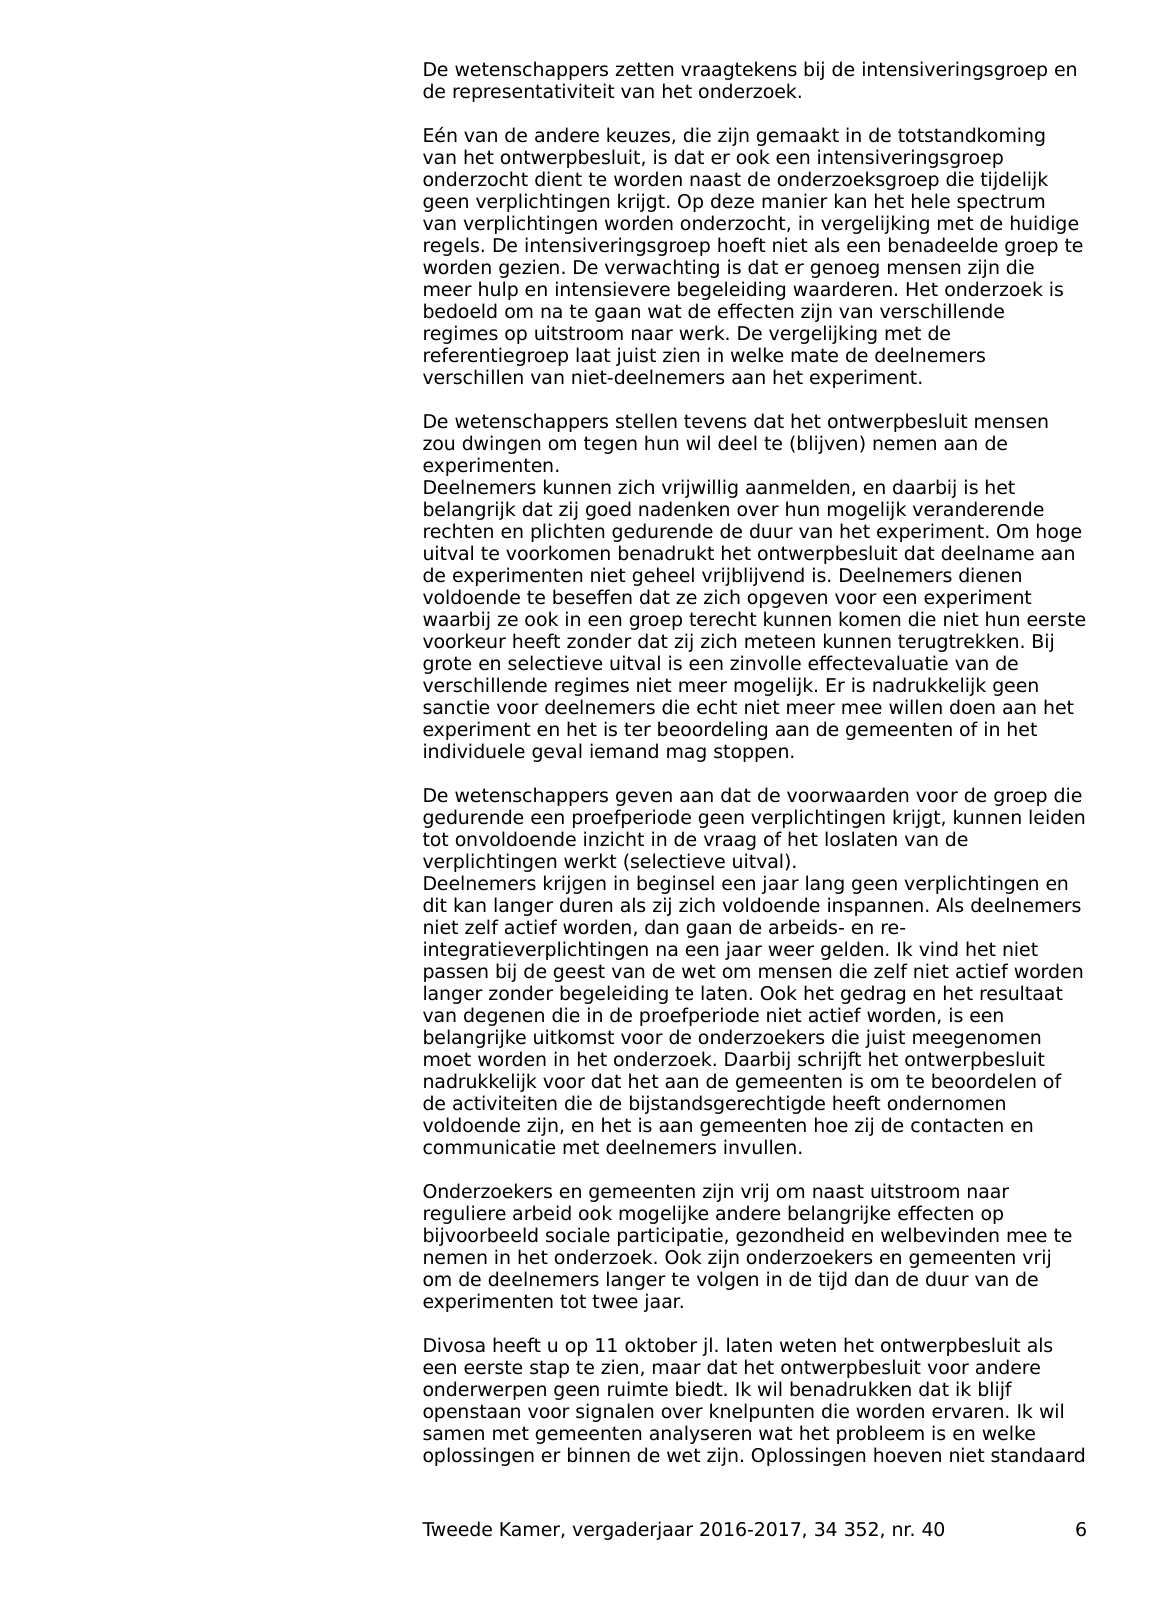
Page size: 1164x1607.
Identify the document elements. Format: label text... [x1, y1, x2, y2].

text Deelnemers krijgen in beginsel een jaar lang geen verplichtingen en dit kan langer duren als zij zich voldoende inspannen. Als deelnemers niet zelf actief worden, dan gaan de arbeids- en re-integratieverplichtingen na een jaar weer gelden. Ik vind het niet passen bij de geest van de wet om mensen die zelf niet actief worden langer zonder begeleiding te laten. Ook het gedrag en het resultaat van degenen die in de proefperiode niet actief worden, is een belangrijke uitkomst voor de onderzoekers die juist meegenomen moet worden in het onderzoek. Daarbij schrijft het ontwerpbesluit nadrukkelijk voor dat het aan de gemeenten is om te beoordelen of de activiteiten die de bijstandsgerechtigde heeft ondernomen voldoende zijn, en het is aan gemeenten hoe zij de contacten en communicatie met deelnemers invullen. [422, 873, 1087, 1159]
text Divosa heeft u op 11 oktober jl. laten weten het ontwerpbesluit als een eerste stap te zien, maar dat het ontwerpbesluit voor andere onderwerpen geen ruimte biedt. Ik wil benadrukken dat ik blijf openstaan voor signalen over knelpunten die worden ervaren. Ik wil samen met gemeenten analyseren wat het probleem is en welke oplossingen er binnen de wet zijn. Oplossingen hoeven niet standaard [422, 1335, 1087, 1467]
text Onderzoekers en gemeenten zijn vrij om naast uitstroom naar reguliere arbeid ook mogelijke andere belangrijke effecten op bijvoorbeeld sociale participatie, gezondheid en welbevinden mee te nemen in het onderzoek. Ook zijn onderzoekers en gemeenten vrij om de deelnemers langer te volgen in de tijd dan de duur van de experimenten tot twee jaar. [422, 1181, 1087, 1313]
text De wetenschappers geven aan dat de voorwaarden voor de groep die gedurende een proefperiode geen verplichtingen krijgt, kunnen leiden tot onvoldoende inzicht in de vraag of het loslaten van de verplichtingen werkt (selectieve uitval). [422, 785, 1087, 873]
text De wetenschappers zetten vraagtekens bij de intensiveringsgroep en de representativiteit van het onderzoek. [422, 59, 1087, 103]
text Eén van de andere keuzes, die zijn gemaakt in de totstandkoming van het ontwerpbesluit, is dat er ook een intensiveringsgroep onderzocht dient te worden naast de onderzoeksgroep die tijdelijk geen verplichtingen krijgt. Op deze manier kan het hele spectrum van verplichtingen worden onderzocht, in vergelijking met de huidige regels. De intensiveringsgroep hoeft niet als een benadeelde groep te worden gezien. De verwachting is dat er genoeg mensen zijn die meer hulp en intensievere begeleiding waarderen. Het onderzoek is bedoeld om na te gaan wat de effecten zijn van verschillende regimes op uitstroom naar werk. De vergelijking met de referentiegroep laat juist zien in welke mate de deelnemers verschillen van niet-deelnemers aan het experiment. [422, 125, 1087, 389]
text Deelnemers kunnen zich vrijwillig aanmelden, en daarbij is het belangrijk dat zij goed nadenken over hun mogelijk veranderende rechten en plichten gedurende de duur van het experiment. Om hoge uitval te voorkomen benadrukt het ontwerpbesluit dat deelname aan de experimenten niet geheel vrijblijvend is. Deelnemers dienen voldoende te beseffen dat ze zich opgeven voor een experiment waarbij ze ook in een groep terecht kunnen komen die niet hun eerste voorkeur heeft zonder dat zij zich meteen kunnen terugtrekken. Bij grote en selectieve uitval is een zinvolle effectevaluatie van de verschillende regimes niet meer mogelijk. Er is nadrukkelijk geen sanctie voor deelnemers die echt niet meer mee willen doen aan het experiment en het is ter beoordeling aan de gemeenten of in het individuele geval iemand mag stoppen. [422, 477, 1087, 763]
text De wetenschappers stellen tevens dat het ontwerpbesluit mensen zou dwingen om tegen hun wil deel te (blijven) nemen aan de experimenten. [422, 411, 1087, 477]
